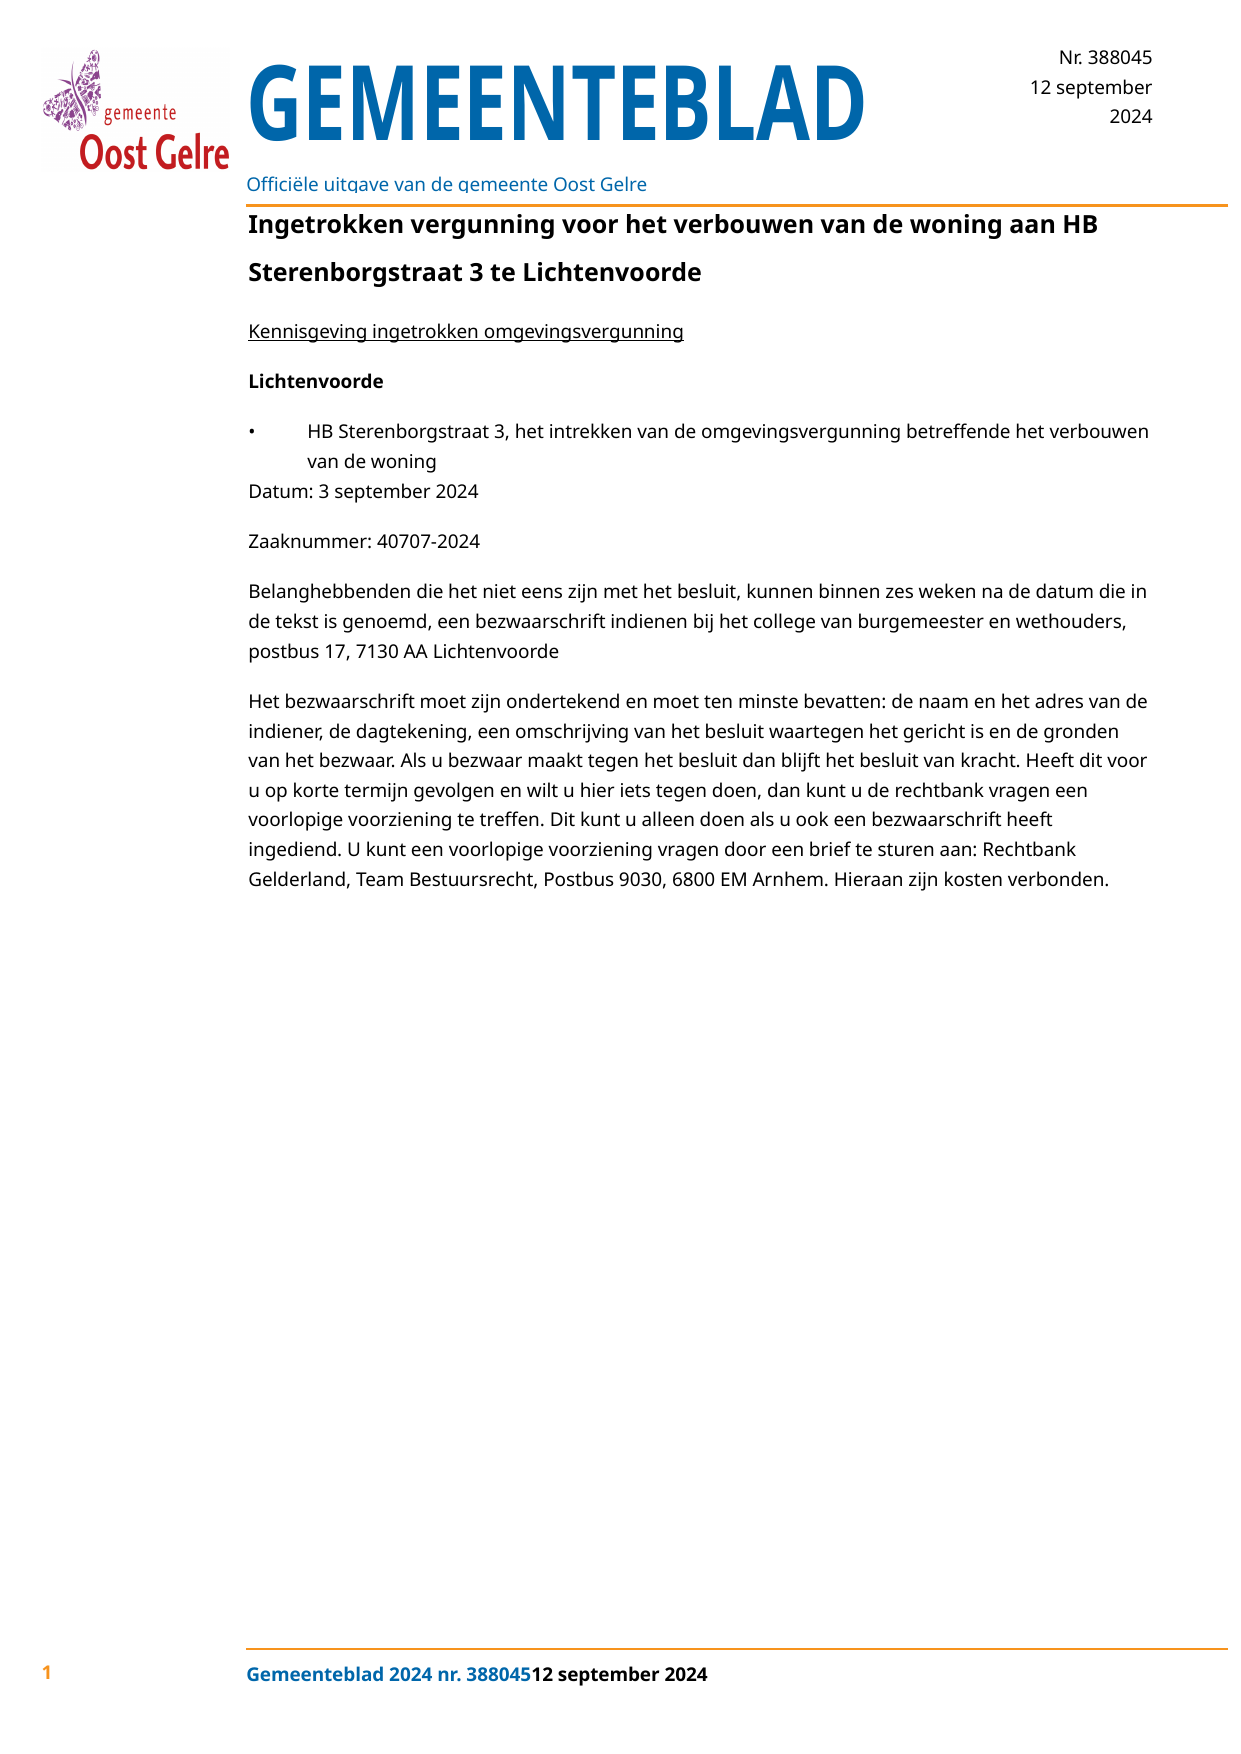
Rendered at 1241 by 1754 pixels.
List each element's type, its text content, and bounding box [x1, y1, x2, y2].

text Belanghebbenden die het niet eens zijn met het besluit, kunnen binnen zes weken na de datum die in de tekst is genoemd, een bezwaarschrift indienen bij het college van burgemeester en wethouders, postbus 17, 7130 AA Lichtenvoorde [248, 579, 1152, 664]
picture [41, 47, 231, 172]
text Kennisgeving ingetrokken omgevingsvergunning [248, 318, 1152, 344]
text Ingetrokken vergunning voor het verbouwen van de woning aan HB Sterenborgstraat 3 te Lichtenvoorde [248, 207, 1152, 288]
text Lichtenvoorde [248, 368, 1152, 394]
text Datum: 3 september 2024 [248, 478, 1152, 504]
list HB Sterenborgstraat 3, het intrekken van de omgevingsvergunning betreffende het verbouwen van de woning [248, 419, 1152, 474]
text Zaaknummer: 40707-2024 [248, 528, 1152, 554]
text Het bezwaarschrift moet zijn ondertekend en moet ten minste bevatten: de naam en het adres van de indiener, de dagtekening, een omschrijving van het besluit waartegen het gericht is en de gronden van het bezwaar. Als u bezwaar maakt tegen het besluit dan blijft het besluit van kracht. Heeft dit voor u op korte termijn gevolgen en wilt u hier iets tegen doen, dan kunt u de rechtbank vragen een voorlopige voorziening te treffen. Dit kunt u alleen doen als u ook een bezwaarschrift heeft ingediend. U kunt een voorlopige voorziening vragen door een brief te sturen aan: Rechtbank Gelderland, Team Bestuursrecht, Postbus 9030, 6800 EM Arnhem. Hieraan zijn kosten verbonden. [248, 688, 1152, 892]
